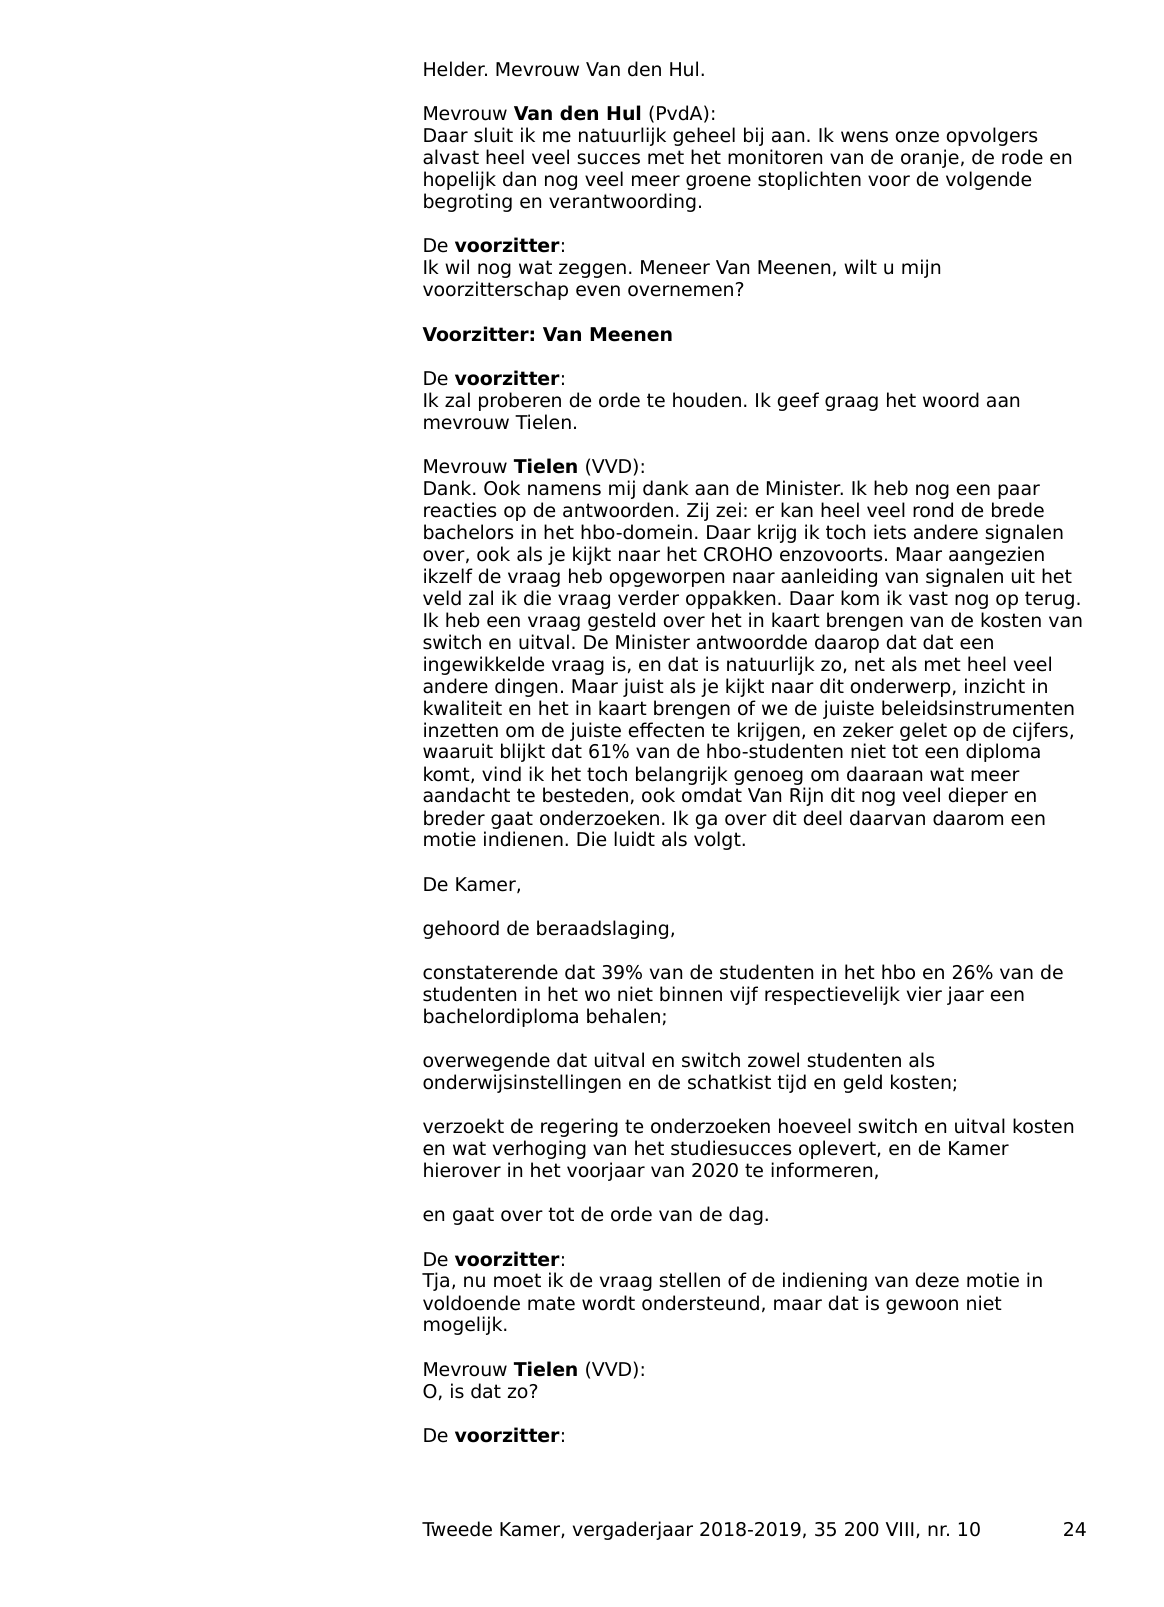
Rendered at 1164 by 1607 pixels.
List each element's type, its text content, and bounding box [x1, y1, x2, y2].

text Helder. Mevrouw Van den Hul. [422, 59, 1087, 81]
text Mevrouw Tielen (VVD): [422, 1358, 1087, 1381]
text De voorzitter: [422, 1248, 1087, 1270]
subtitle Voorzitter: Van Meenen [422, 323, 1087, 345]
text Dank. Ook namens mij dank aan de Minister. Ik heb nog een paar reacties op de antwoorden. Zij zei: er kan heel veel rond de brede bachelors in het hbo-domein. Daar krijg ik toch iets andere signalen over, ook als je kijkt naar het CROHO enzovoorts. Maar aangezien ikzelf de vraag heb opgeworpen naar aanleiding van signalen uit het veld zal ik die vraag verder oppakken. Daar kom ik vast nog op terug. [422, 478, 1087, 609]
text constaterende dat 39% van de studenten in het hbo en 26% van de studenten in het wo niet binnen vijf respectievelijk vier jaar een bachelordiploma behalen; [422, 962, 1087, 1028]
text overwegende dat uitval en switch zowel studenten als onderwijsinstellingen en de schatkist tijd en geld kosten; [422, 1050, 1087, 1094]
text Mevrouw Van den Hul (PvdA): [422, 103, 1087, 125]
text Tja, nu moet ik de vraag stellen of de indiening van deze motie in voldoende mate wordt ondersteund, maar dat is gewoon niet mogelijk. [422, 1270, 1087, 1336]
text De voorzitter: [422, 1425, 1087, 1447]
text De voorzitter: [422, 235, 1087, 257]
text verzoekt de regering te onderzoeken hoeveel switch en uitval kosten en wat verhoging van het studiesucces oplevert, en de Kamer hierover in het voorjaar van 2020 te informeren, [422, 1116, 1087, 1182]
text O, is dat zo? [422, 1381, 1087, 1402]
text en gaat over tot de orde van de dag. [422, 1204, 1087, 1226]
text Ik heb een vraag gesteld over het in kaart brengen van de kosten van switch en uitval. De Minister antwoordde daarop dat dat een ingewikkelde vraag is, en dat is natuurlijk zo, net als met heel veel andere dingen. Maar juist als je kijkt naar dit onderwerp, inzicht in kwaliteit en het in kaart brengen of we de juiste beleidsinstrumenten inzetten om de juiste effecten te krijgen, en zeker gelet op de cijfers, waaruit blijkt dat 61% van de hbo-studenten niet tot een diploma komt, vind ik het toch belangrijk genoeg om daaraan wat meer aandacht te besteden, ook omdat Van Rijn dit nog veel dieper en breder gaat onderzoeken. Ik ga over dit deel daarvan daarom een motie indienen. Die luidt als volgt. [422, 609, 1087, 851]
text Daar sluit ik me natuurlijk geheel bij aan. Ik wens onze opvolgers alvast heel veel succes met het monitoren van de oranje, de rode en hopelijk dan nog veel meer groene stoplichten voor de volgende begroting en verantwoording. [422, 125, 1087, 213]
text De voorzitter: [422, 368, 1087, 389]
text Ik wil nog wat zeggen. Meneer Van Meenen, wilt u mijn voorzitterschap even overnemen? [422, 257, 1087, 301]
text gehoord de beraadslaging, [422, 918, 1087, 940]
text Mevrouw Tielen (VVD): [422, 456, 1087, 478]
text De Kamer, [422, 873, 1087, 896]
text Ik zal proberen de orde te houden. Ik geef graag het woord aan mevrouw Tielen. [422, 389, 1087, 433]
